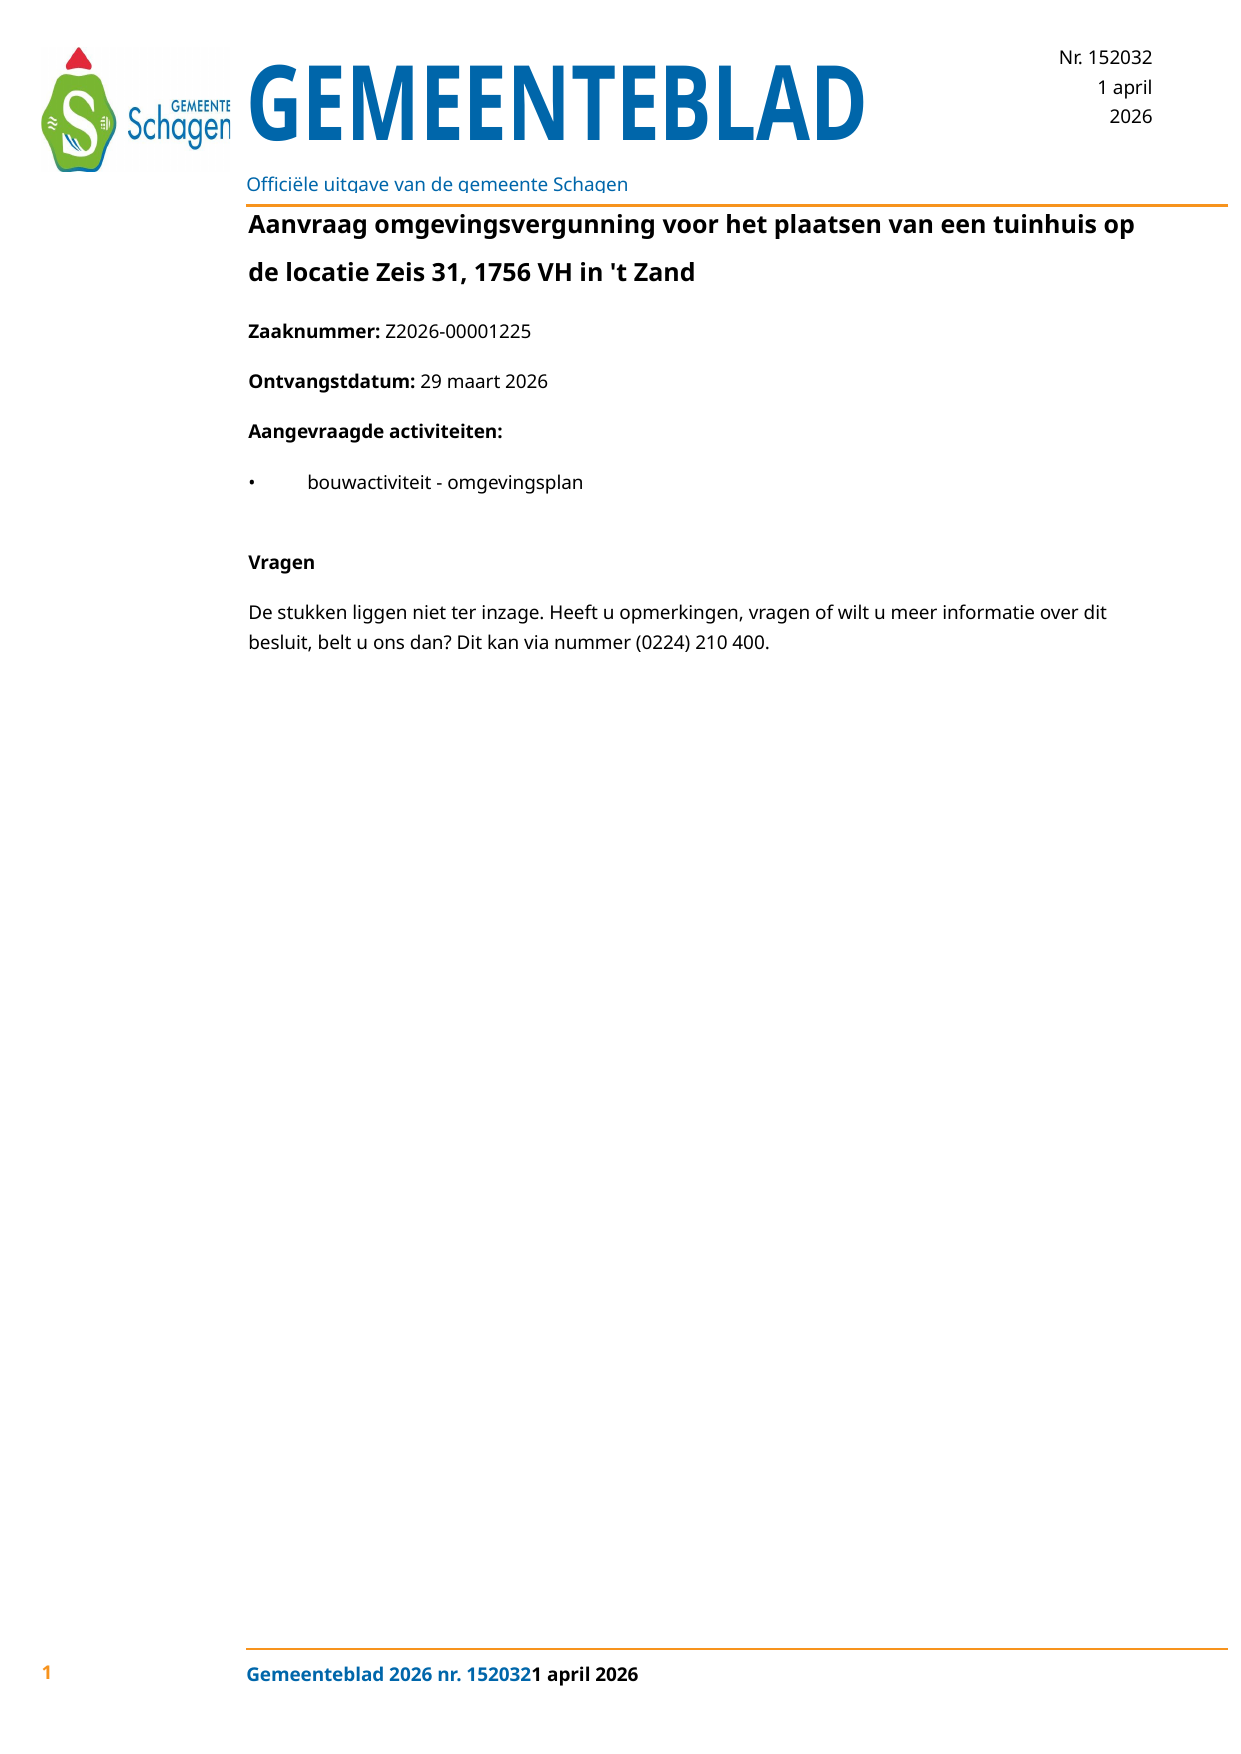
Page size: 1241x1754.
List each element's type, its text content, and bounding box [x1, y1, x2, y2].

list bouwactiviteit - omgevingsplan [248, 469, 1152, 495]
text Aanvraag omgevingsvergunning voor het plaatsen van een tuinhuis op de locatie Zeis 31, 1756 VH in 't Zand [248, 207, 1152, 288]
text Aangevraagde activiteiten: [248, 419, 1152, 444]
text Ontvangstdatum: 29 maart 2026 [248, 368, 1152, 394]
text De stukken liggen niet ter inzage. Heeft u opmerkingen, vragen of wilt u meer informatie over dit besluit, belt u ons dan? Dit kan via nummer (0224) 210 400. [248, 599, 1152, 655]
text Zaaknummer: Z2026-00001225 [248, 318, 1152, 344]
picture [41, 47, 231, 172]
text Vragen [248, 549, 1152, 575]
